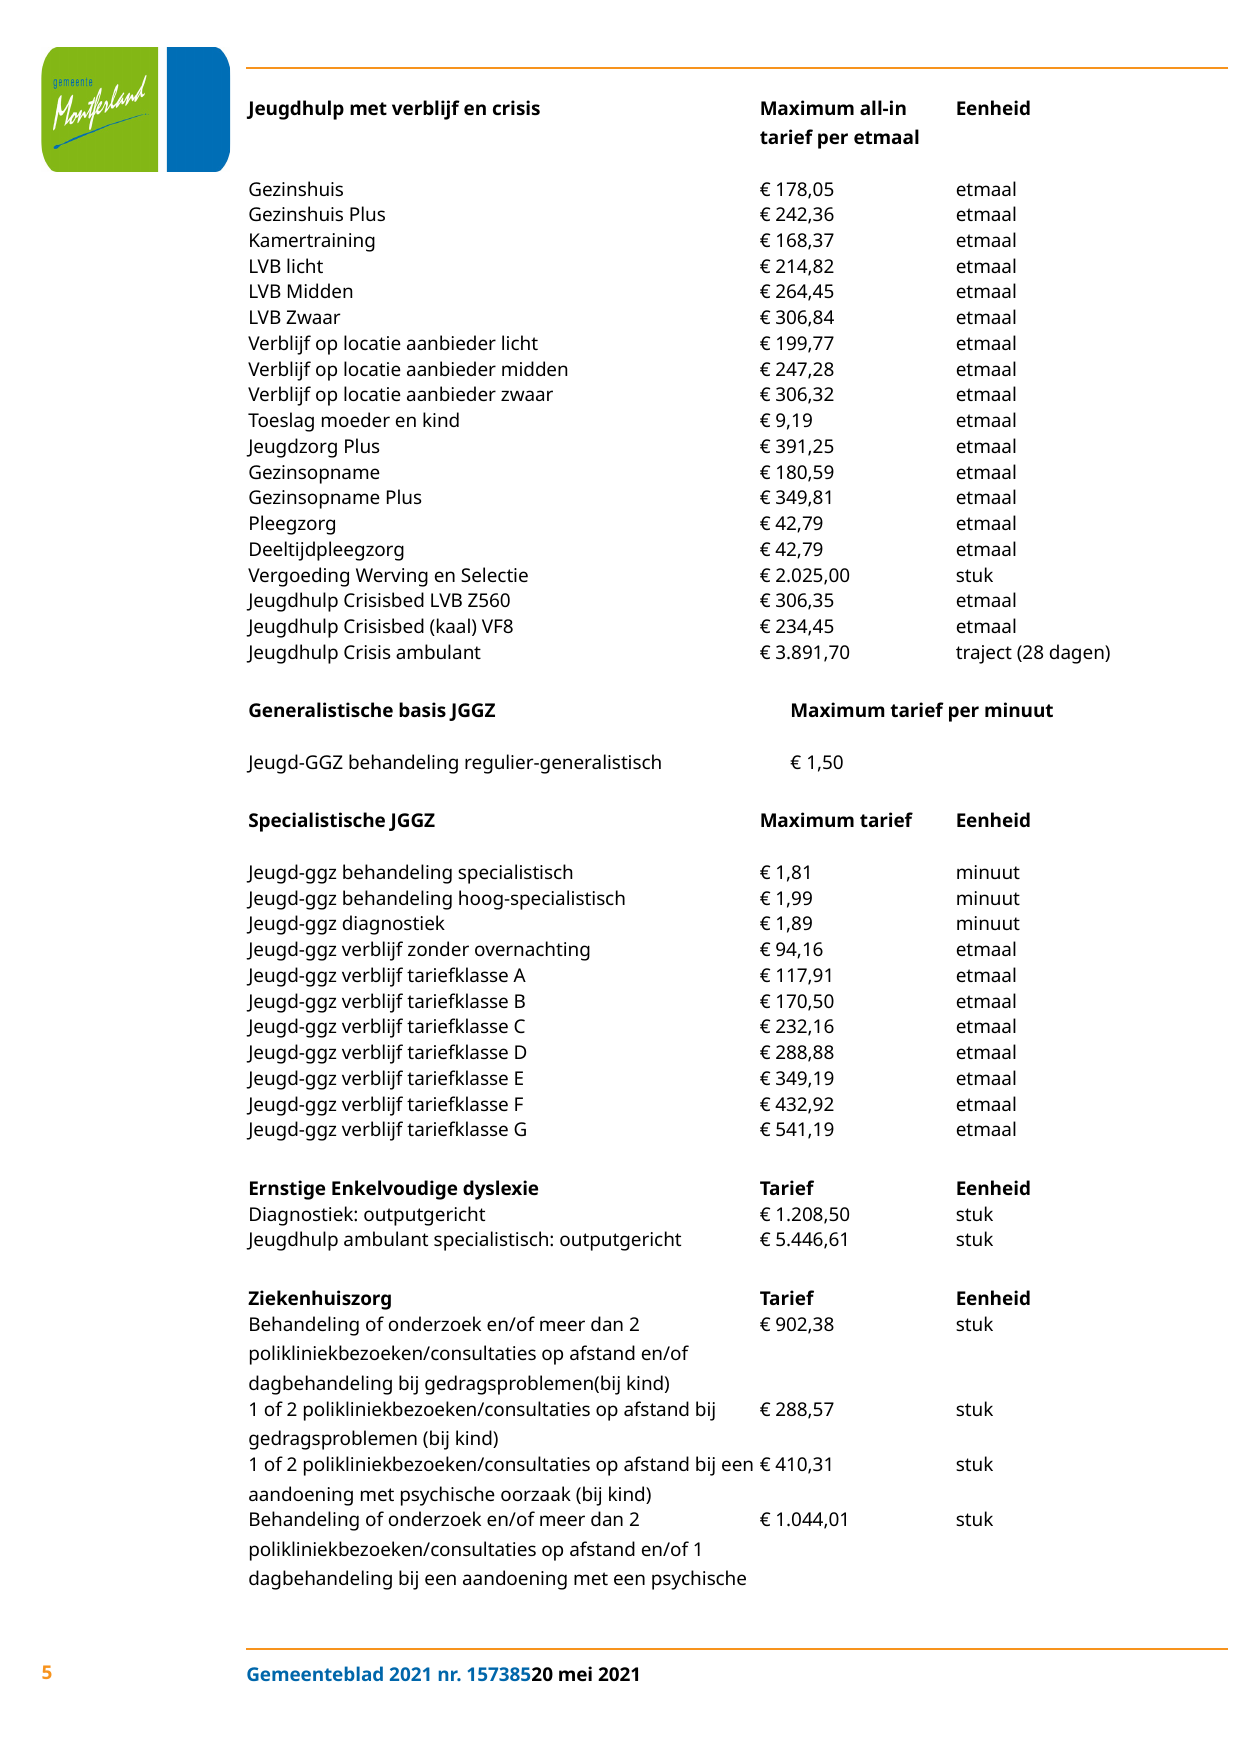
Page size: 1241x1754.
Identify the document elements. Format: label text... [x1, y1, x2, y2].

table_cell € 306,84 [760, 305, 956, 330]
table_cell € 42,79 [760, 510, 956, 536]
table_cell etmaal [956, 408, 1152, 433]
table_cell Vergoeding Werving en Selectie [248, 562, 759, 587]
table_cell Diagnostiek: outputgericht [248, 1201, 759, 1227]
table_cell Jeugdhulp Crisisbed LVB Z560 [248, 588, 759, 613]
table_cell € 117,91 [760, 962, 956, 988]
table_cell minuut [956, 885, 1152, 911]
table_header Specialistische JGGZ [248, 808, 759, 833]
table_cell [248, 834, 759, 859]
table_cell Jeugd-ggz behandeling hoog-specialistisch [248, 885, 759, 911]
table_cell 1 of 2 polikliniekbezoeken/consultaties op afstand bij gedragsproblemen (bij kind) [248, 1396, 759, 1451]
table_cell € 432,92 [760, 1091, 956, 1116]
table_cell € 1,81 [760, 859, 956, 885]
table_cell Gezinsopname [248, 459, 759, 484]
table_cell traject (28 dagen) [956, 639, 1152, 665]
table_cell € 306,32 [760, 382, 956, 407]
table_cell € 178,05 [760, 176, 956, 202]
table_cell € 264,45 [760, 279, 956, 304]
table_cell Jeugdhulp Crisis ambulant [248, 639, 759, 665]
table_cell Jeugd-ggz diagnostiek [248, 911, 759, 936]
table_cell etmaal [956, 382, 1152, 407]
table_cell Behandeling of onderzoek en/of meer dan 2 polikliniekbezoeken/consultaties op afstand en/of dagbehandeling bij gedragsproblemen(bij kind) [248, 1311, 759, 1396]
table_cell etmaal [956, 176, 1152, 202]
table_cell Jeugd-ggz verblijf tariefklasse C [248, 1014, 759, 1039]
table_cell etmaal [956, 1065, 1152, 1091]
table_cell Jeugd-ggz verblijf tariefklasse E [248, 1065, 759, 1091]
table_header Jeugdhulp met verblijf en crisis [248, 95, 759, 150]
table_header Eenheid [956, 808, 1152, 833]
table_cell € 5.446,61 [760, 1227, 956, 1252]
table_cell 1 of 2 polikliniekbezoeken/consultaties op afstand bij een aandoening met psychische oorzaak (bij kind) [248, 1451, 759, 1506]
table_cell € 1,89 [760, 911, 956, 936]
table_cell € 242,36 [760, 202, 956, 227]
table_cell Jeugd-ggz verblijf tariefklasse F [248, 1091, 759, 1116]
table_cell [248, 723, 790, 749]
table_cell Jeugd-ggz verblijf tariefklasse B [248, 988, 759, 1013]
table_cell € 288,57 [760, 1396, 956, 1451]
table_cell Gezinsopname Plus [248, 485, 759, 510]
table_cell etmaal [956, 936, 1152, 962]
table_header Maximum all-in tarief per etmaal [760, 95, 956, 150]
table_cell etmaal [956, 588, 1152, 613]
table_cell € 234,45 [760, 613, 956, 639]
table_cell € 214,82 [760, 253, 956, 279]
table_cell Pleegzorg [248, 510, 759, 536]
table_cell stuk [956, 1451, 1152, 1506]
table_cell [760, 150, 956, 176]
table_cell [760, 834, 956, 859]
table_cell € 1.208,50 [760, 1201, 956, 1227]
table_cell € 42,79 [760, 536, 956, 562]
table_cell € 180,59 [760, 459, 956, 484]
table_cell € 349,81 [760, 485, 956, 510]
table_cell etmaal [956, 356, 1152, 382]
table_cell [248, 150, 759, 176]
table_cell Jeugd-ggz verblijf tariefklasse A [248, 962, 759, 988]
table_cell € 3.891,70 [760, 639, 956, 665]
table_cell Kamertraining [248, 227, 759, 253]
table_cell etmaal [956, 279, 1152, 304]
table_cell LVB Midden [248, 279, 759, 304]
table_cell etmaal [956, 962, 1152, 988]
table_cell € 199,77 [760, 330, 956, 356]
table_cell stuk [956, 1201, 1152, 1227]
table_header Maximum tarief per minuut [790, 698, 1152, 723]
table_header Eenheid [956, 95, 1152, 150]
table_header Tarief [760, 1285, 956, 1311]
table_cell € 9,19 [760, 408, 956, 433]
table_cell € 2.025,00 [760, 562, 956, 587]
table_cell LVB Zwaar [248, 305, 759, 330]
table_cell Verblijf op locatie aanbieder zwaar [248, 382, 759, 407]
table_cell etmaal [956, 613, 1152, 639]
table_cell € 391,25 [760, 433, 956, 459]
table_cell Jeugd-GGZ behandeling regulier-generalistisch [248, 749, 790, 775]
table_cell Gezinshuis Plus [248, 202, 759, 227]
table_cell Verblijf op locatie aanbieder licht [248, 330, 759, 356]
table_cell etmaal [956, 253, 1152, 279]
table_header Ziekenhuiszorg [248, 1285, 759, 1311]
table_cell etmaal [956, 485, 1152, 510]
table_cell Jeugd-ggz verblijf tariefklasse D [248, 1039, 759, 1065]
table_cell € 1,99 [760, 885, 956, 911]
table_cell € 902,38 [760, 1311, 956, 1396]
table_cell stuk [956, 1396, 1152, 1451]
table_cell Jeugd-ggz verblijf tariefklasse G [248, 1116, 759, 1142]
table_cell € 349,19 [760, 1065, 956, 1091]
table_cell etmaal [956, 510, 1152, 536]
table_cell Deeltijdpleegzorg [248, 536, 759, 562]
table_cell etmaal [956, 1039, 1152, 1065]
picture [41, 47, 231, 172]
table_cell Behandeling of onderzoek en/of meer dan 2 polikliniekbezoeken/consultaties op afstand en/of 1 dagbehandeling bij een aandoening met een psychische [248, 1506, 759, 1591]
table_cell stuk [956, 1506, 1152, 1591]
table_cell € 168,37 [760, 227, 956, 253]
table_cell LVB licht [248, 253, 759, 279]
table_cell € 306,35 [760, 588, 956, 613]
table_cell € 1,50 [790, 749, 1152, 775]
table_cell [790, 723, 1152, 749]
table_cell etmaal [956, 988, 1152, 1013]
table_cell Jeugd-ggz verblijf zonder overnachting [248, 936, 759, 962]
table_header Eenheid [956, 1175, 1152, 1201]
table_cell € 410,31 [760, 1451, 956, 1506]
table_cell Jeugdzorg Plus [248, 433, 759, 459]
table_cell € 94,16 [760, 936, 956, 962]
table_cell [956, 150, 1152, 176]
table_header Generalistische basis JGGZ [248, 698, 790, 723]
table_cell etmaal [956, 1014, 1152, 1039]
table_cell € 1.044,01 [760, 1506, 956, 1591]
table_cell minuut [956, 859, 1152, 885]
table_cell etmaal [956, 1116, 1152, 1142]
table_cell etmaal [956, 536, 1152, 562]
table_cell € 541,19 [760, 1116, 956, 1142]
table_cell etmaal [956, 433, 1152, 459]
table_cell etmaal [956, 330, 1152, 356]
table_cell Jeugdhulp ambulant specialistisch: outputgericht [248, 1227, 759, 1252]
table_cell Toeslag moeder en kind [248, 408, 759, 433]
table_cell Jeugdhulp Crisisbed (kaal) VF8 [248, 613, 759, 639]
table_header Ernstige Enkelvoudige dyslexie [248, 1175, 759, 1201]
table_cell Verblijf op locatie aanbieder midden [248, 356, 759, 382]
table_cell Gezinshuis [248, 176, 759, 202]
table_cell € 247,28 [760, 356, 956, 382]
table_cell etmaal [956, 202, 1152, 227]
table_cell etmaal [956, 1091, 1152, 1116]
table_cell stuk [956, 562, 1152, 587]
table_cell etmaal [956, 305, 1152, 330]
table_cell € 170,50 [760, 988, 956, 1013]
table_header Maximum tarief [760, 808, 956, 833]
table_cell etmaal [956, 459, 1152, 484]
table_cell stuk [956, 1227, 1152, 1252]
table_cell stuk [956, 1311, 1152, 1396]
table_cell Jeugd-ggz behandeling specialistisch [248, 859, 759, 885]
table_cell € 288,88 [760, 1039, 956, 1065]
table_header Eenheid [956, 1285, 1152, 1311]
table_cell etmaal [956, 227, 1152, 253]
table_header Tarief [760, 1175, 956, 1201]
table_cell € 232,16 [760, 1014, 956, 1039]
table_cell [956, 834, 1152, 859]
table_cell minuut [956, 911, 1152, 936]
